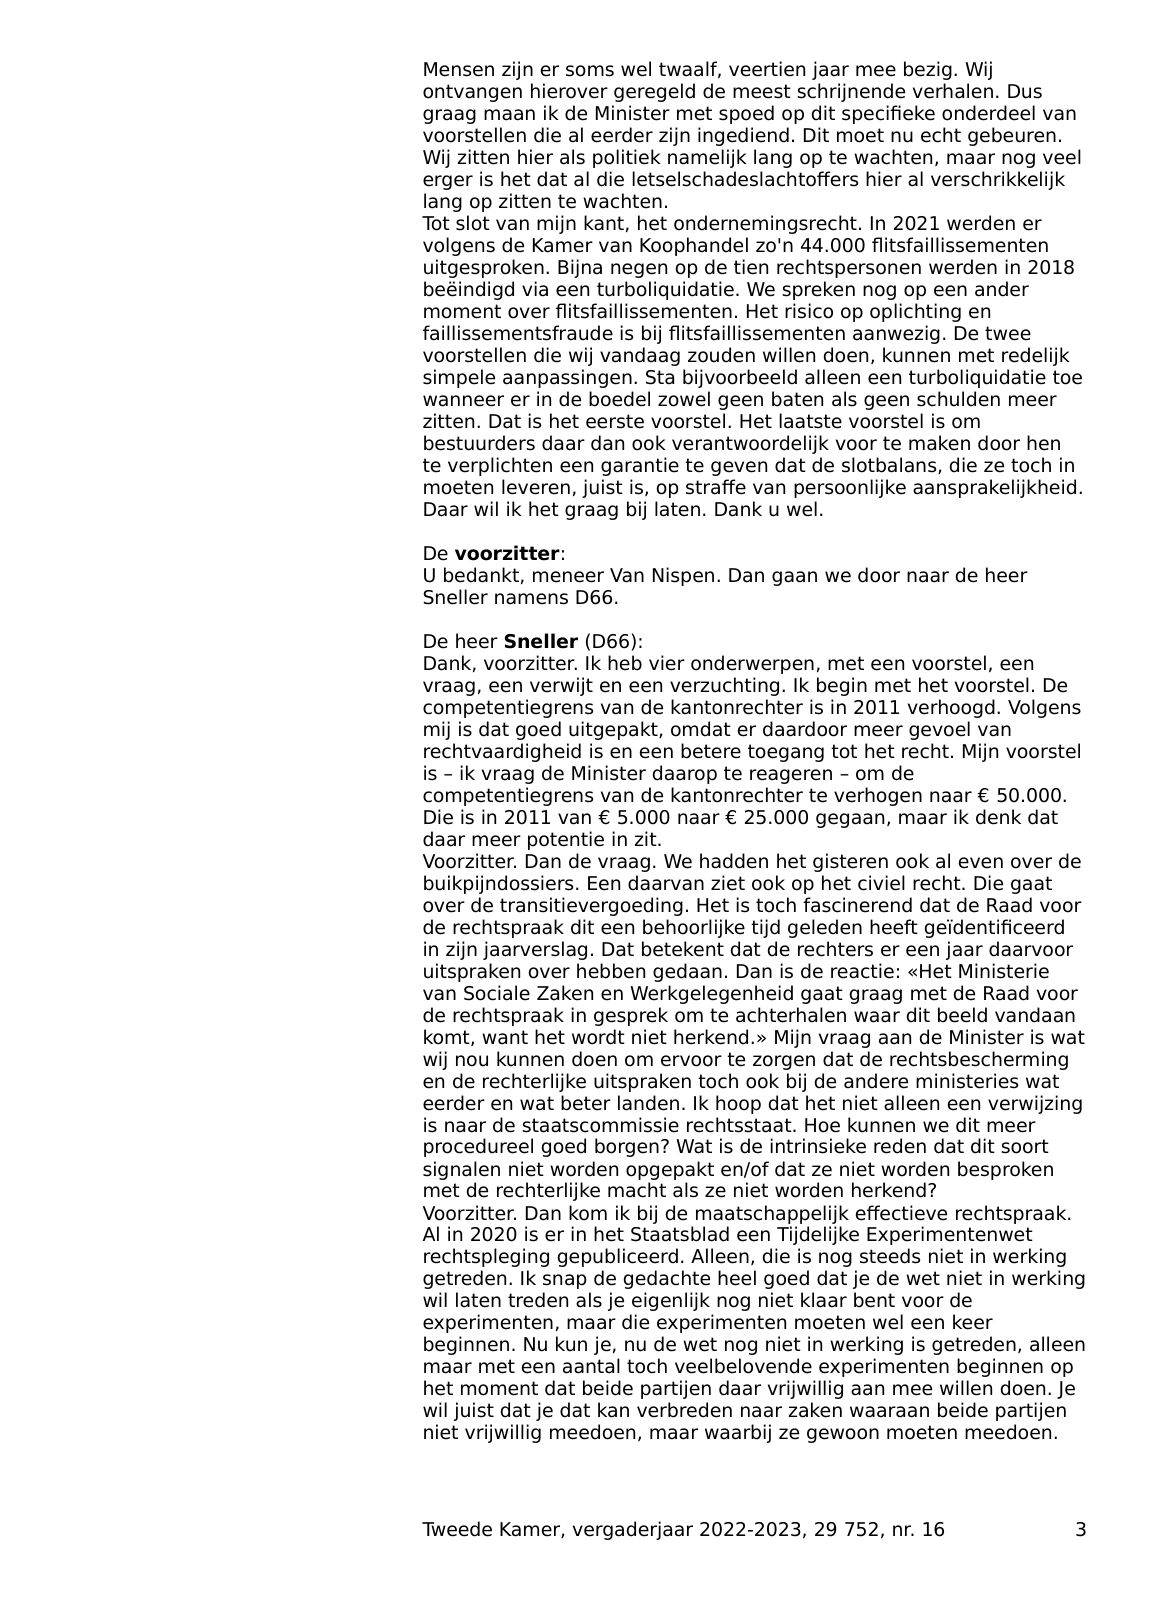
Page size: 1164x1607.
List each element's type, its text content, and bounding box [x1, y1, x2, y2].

text Mensen zijn er soms wel twaalf, veertien jaar mee bezig. Wij ontvangen hierover geregeld de meest schrijnende verhalen. Dus graag maan ik de Minister met spoed op dit specifieke onderdeel van voorstellen die al eerder zijn ingediend. Dit moet nu echt gebeuren. Wij zitten hier als politiek namelijk lang op te wachten, maar nog veel erger is het dat al die letselschadeslachtoffers hier al verschrikkelijk lang op zitten te wachten. [422, 59, 1087, 213]
text Dank, voorzitter. Ik heb vier onderwerpen, met een voorstel, een vraag, een verwijt en een verzuchting. Ik begin met het voorstel. De competentiegrens van de kantonrechter is in 2011 verhoogd. Volgens mij is dat goed uitgepakt, omdat er daardoor meer gevoel van rechtvaardigheid is en een betere toegang tot het recht. Mijn voorstel is – ik vraag de Minister daarop te reageren – om de competentiegrens van de kantonrechter te verhogen naar € 50.000. Die is in 2011 van € 5.000 naar € 25.000 gegaan, maar ik denk dat daar meer potentie in zit. [422, 653, 1087, 851]
text U bedankt, meneer Van Nispen. Dan gaan we door naar de heer Sneller namens D66. [422, 565, 1087, 609]
text Voorzitter. Dan de vraag. We hadden het gisteren ook al even over de buikpijndossiers. Een daarvan ziet ook op het civiel recht. Die gaat over de transitievergoeding. Het is toch fascinerend dat de Raad voor de rechtspraak dit een behoorlijke tijd geleden heeft geïdentificeerd in zijn jaarverslag. Dat betekent dat de rechters er een jaar daarvoor uitspraken over hebben gedaan. Dan is de reactie: «Het Ministerie van Sociale Zaken en Werkgelegenheid gaat graag met de Raad voor de rechtspraak in gesprek om te achterhalen waar dit beeld vandaan komt, want het wordt niet herkend.» Mijn vraag aan de Minister is wat wij nou kunnen doen om ervoor te zorgen dat de rechtsbescherming en de rechterlijke uitspraken toch ook bij de andere ministeries wat eerder en wat beter landen. Ik hoop dat het niet alleen een verwijzing is naar de staatscommissie rechtsstaat. Hoe kunnen we dit meer procedureel goed borgen? Wat is de intrinsieke reden dat dit soort signalen niet worden opgepakt en/of dat ze niet worden besproken met de rechterlijke macht als ze niet worden herkend? [422, 851, 1087, 1202]
text De heer Sneller (D66): [422, 631, 1087, 653]
text Daar wil ik het graag bij laten. Dank u wel. [422, 499, 1087, 521]
text De voorzitter: [422, 543, 1087, 565]
text Tot slot van mijn kant, het ondernemingsrecht. In 2021 werden er volgens de Kamer van Koophandel zo'n 44.000 flitsfaillissementen uitgesproken. Bijna negen op de tien rechtspersonen werden in 2018 beëindigd via een turboliquidatie. We spreken nog op een ander moment over flitsfaillissementen. Het risico op oplichting en faillissementsfraude is bij flitsfaillissementen aanwezig. De twee voorstellen die wij vandaag zouden willen doen, kunnen met redelijk simpele aanpassingen. Sta bijvoorbeeld alleen een turboliquidatie toe wanneer er in de boedel zowel geen baten als geen schulden meer zitten. Dat is het eerste voorstel. Het laatste voorstel is om bestuurders daar dan ook verantwoordelijk voor te maken door hen te verplichten een garantie te geven dat de slotbalans, die ze toch in moeten leveren, juist is, op straffe van persoonlijke aansprakelijkheid. [422, 213, 1087, 499]
text Voorzitter. Dan kom ik bij de maatschappelijk effectieve rechtspraak. Al in 2020 is er in het Staatsblad een Tijdelijke Experimentenwet rechtspleging gepubliceerd. Alleen, die is nog steeds niet in werking getreden. Ik snap de gedachte heel goed dat je de wet niet in werking wil laten treden als je eigenlijk nog niet klaar bent voor de experimenten, maar die experimenten moeten wel een keer beginnen. Nu kun je, nu de wet nog niet in werking is getreden, alleen maar met een aantal toch veelbelovende experimenten beginnen op het moment dat beide partijen daar vrijwillig aan mee willen doen. Je wil juist dat je dat kan verbreden naar zaken waaraan beide partijen niet vrijwillig meedoen, maar waarbij ze gewoon moeten meedoen. [422, 1202, 1087, 1444]
